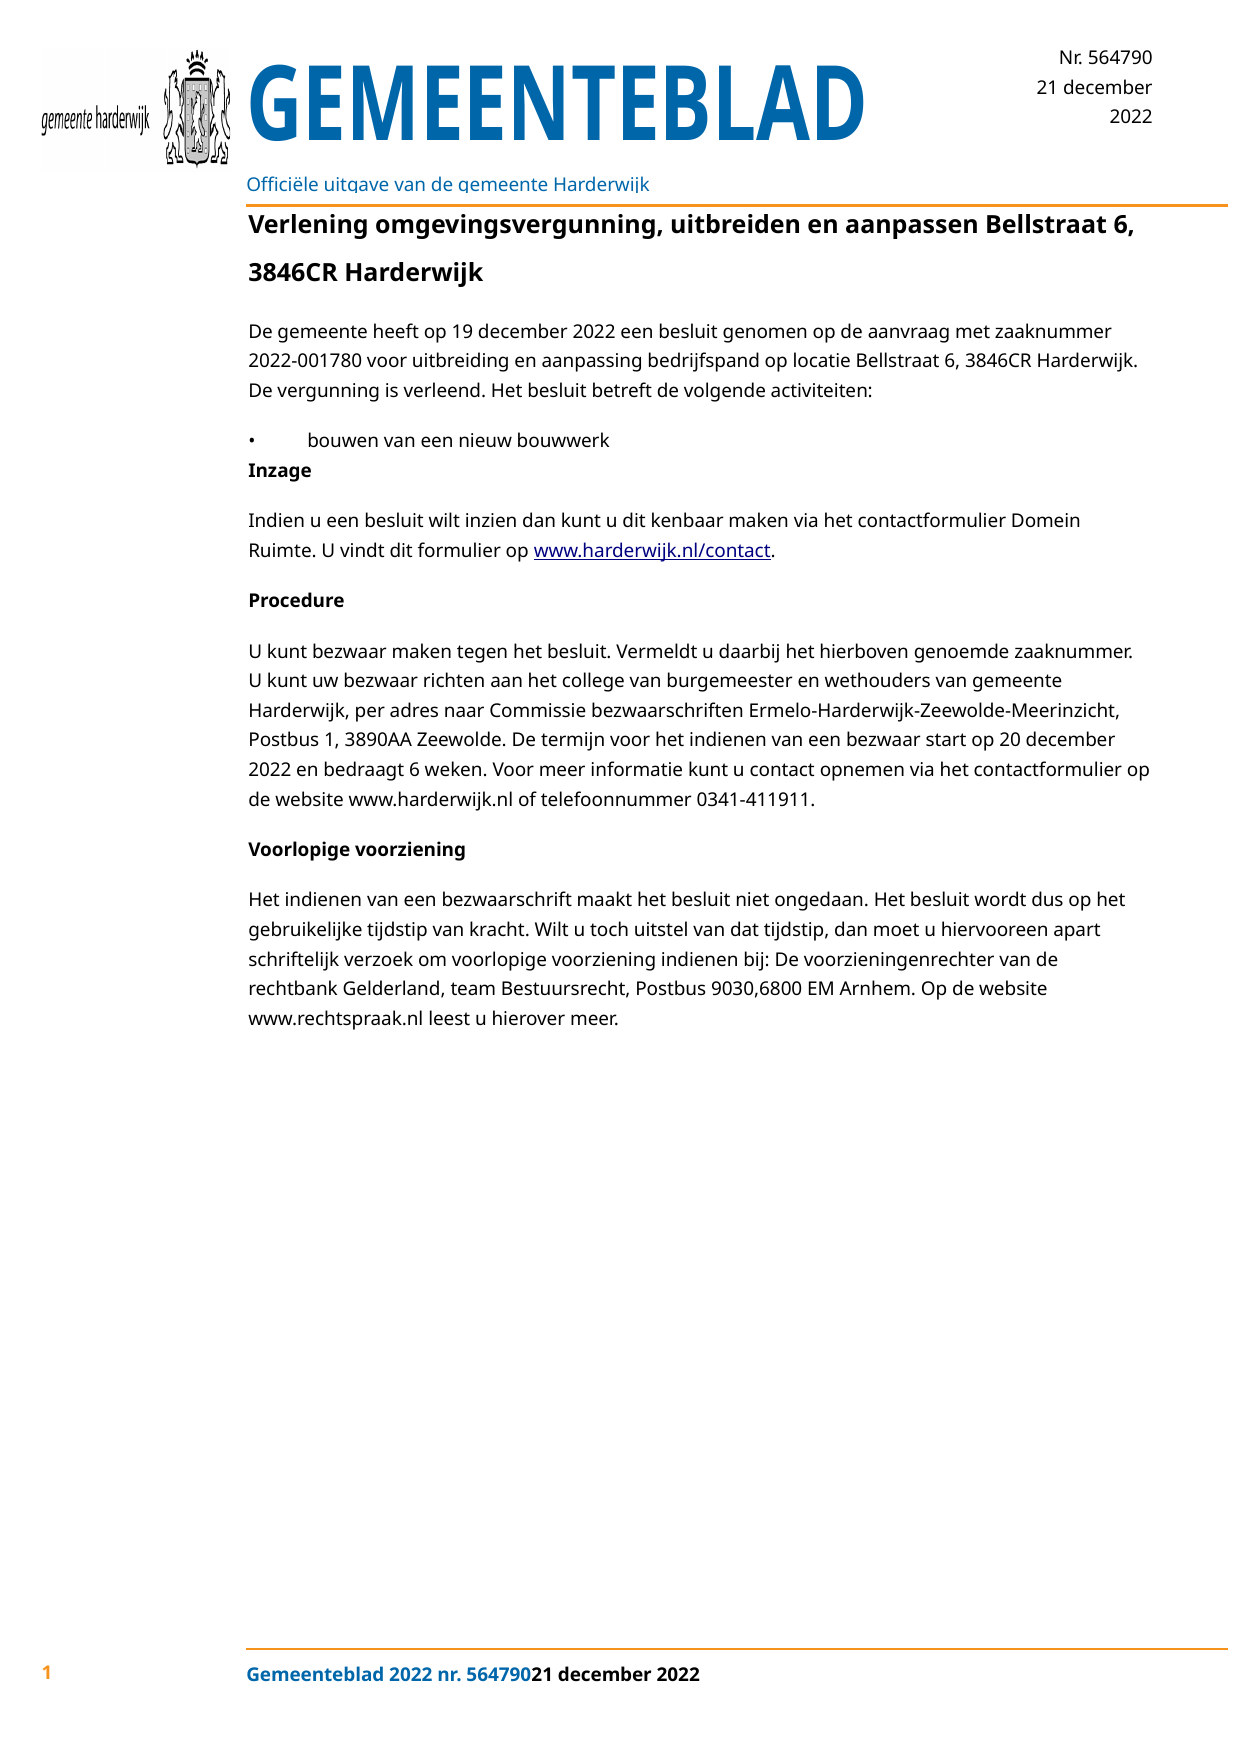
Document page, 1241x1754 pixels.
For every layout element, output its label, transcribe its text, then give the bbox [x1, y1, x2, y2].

text Het indienen van een bezwaarschrift maakt het besluit niet ongedaan. Het besluit wordt dus op het gebruikelijke tijdstip van kracht. Wilt u toch uitstel van dat tijdstip, dan moet u hiervooreen apart schriftelijk verzoek om voorlopige voorziening indienen bij: De voorzieningenrechter van de rechtbank Gelderland, team Bestuursrecht, Postbus 9030,6800 EM Arnhem. Op de website www.rechtspraak.nl leest u hierover meer. [248, 887, 1152, 1031]
text Indien u een besluit wilt inzien dan kunt u dit kenbaar maken via het contactformulier Domein Ruimte. U vindt dit formulier op www.harderwijk.nl/contact. [248, 507, 1152, 563]
text Voorlopige voorziening [248, 836, 1152, 862]
text Procedure [248, 587, 1152, 613]
text Inzage [248, 457, 1152, 483]
text U kunt bezwaar maken tegen het besluit. Vermeldt u daarbij het hierboven genoemde zaaknummer. U kunt uw bezwaar richten aan het college van burgemeester en wethouders van gemeente Harderwijk, per adres naar Commissie bezwaarschriften Ermelo-Harderwijk-Zeewolde-Meerinzicht, Postbus 1, 3890AA Zeewolde. De termijn voor het indienen van een bezwaar start op 20 december 2022 en bedraagt 6 weken. Voor meer informatie kunt u contact opnemen via het contactformulier op de website www.harderwijk.nl of telefoonnummer 0341-411911. [248, 638, 1152, 812]
picture [41, 47, 231, 172]
text Verlening omgevingsvergunning, uitbreiden en aanpassen Bellstraat 6, 3846CR Harderwijk [248, 207, 1152, 288]
text De gemeente heeft op 19 december 2022 een besluit genomen op de aanvraag met zaaknummer 2022-001780 voor uitbreiding en aanpassing bedrijfspand op locatie Bellstraat 6, 3846CR Harderwijk. De vergunning is verleend. Het besluit betreft de volgende activiteiten: [248, 318, 1152, 403]
list bouwen van een nieuw bouwwerk [248, 427, 1152, 453]
